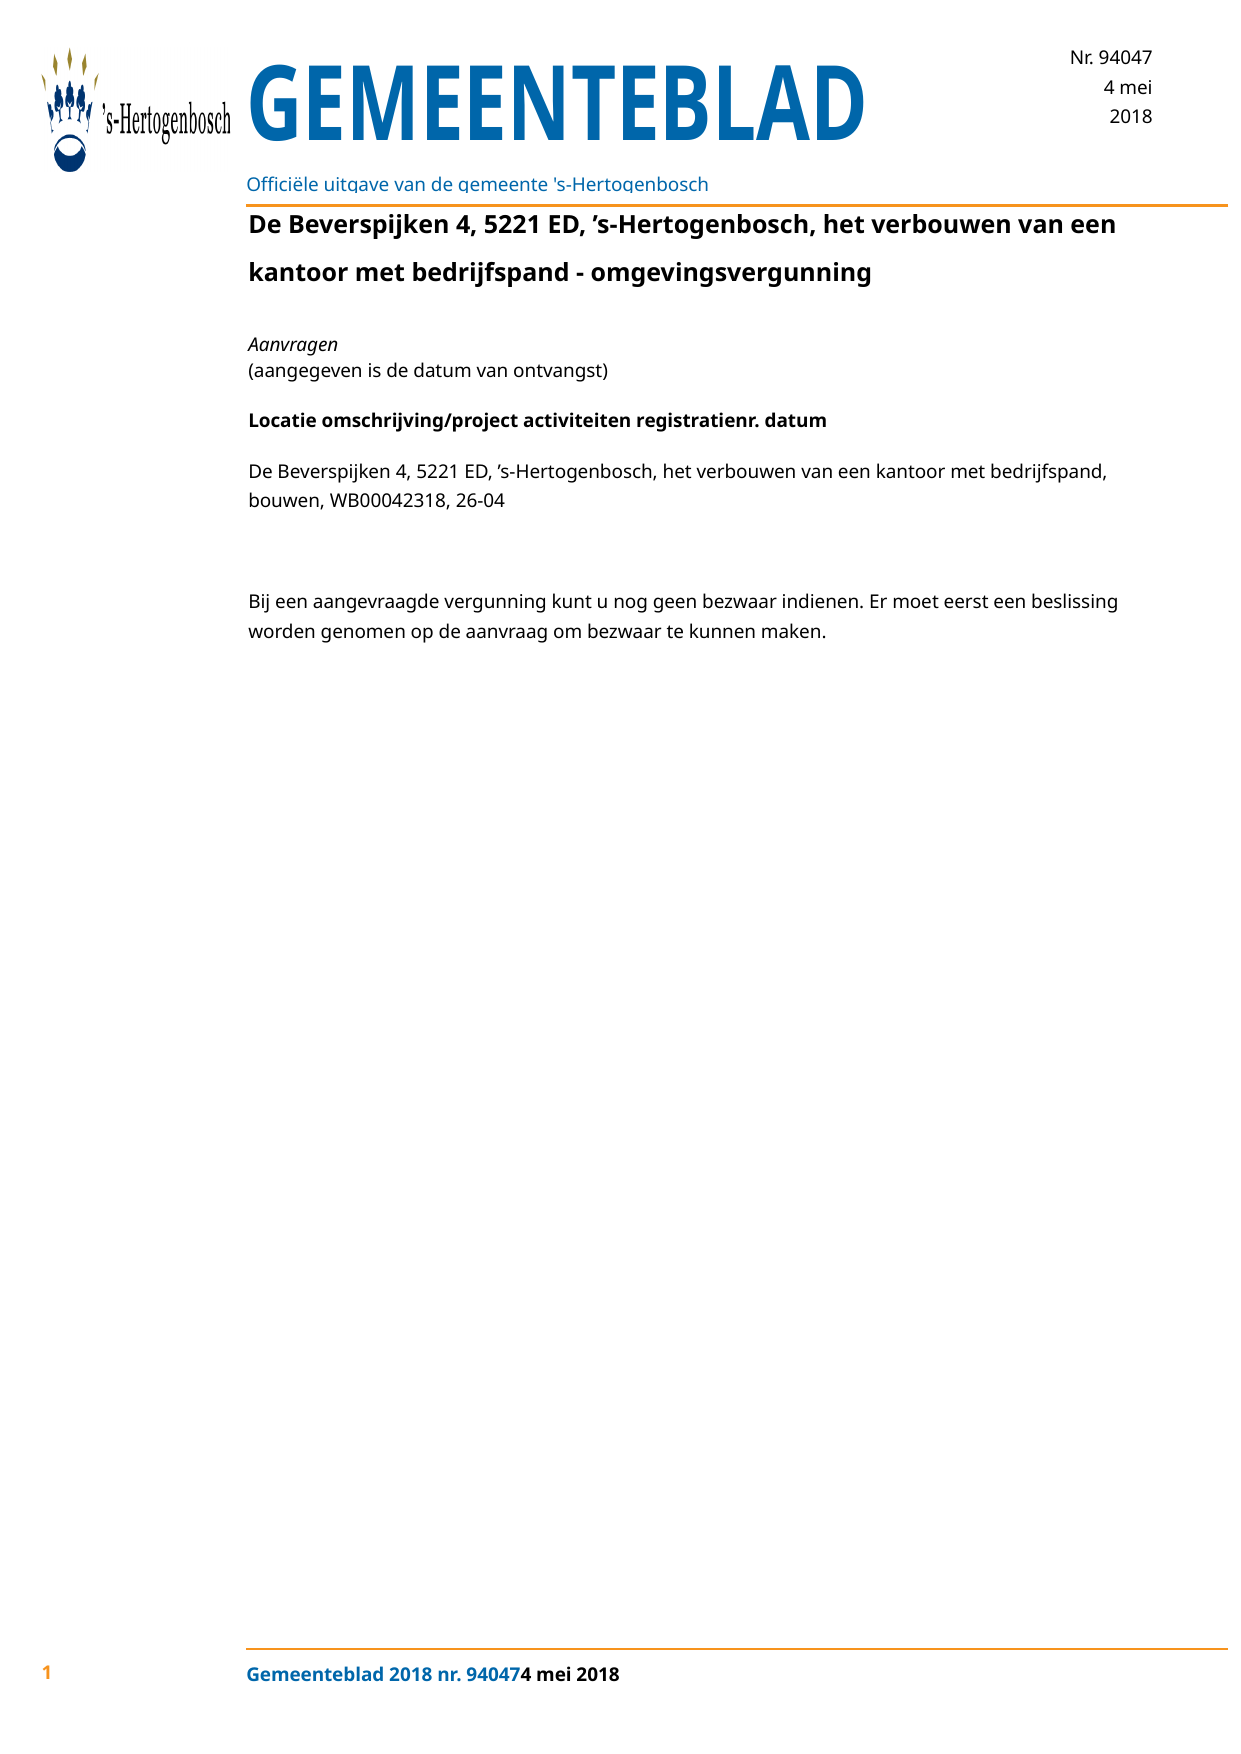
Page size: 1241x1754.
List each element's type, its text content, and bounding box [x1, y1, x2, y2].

text De Beverspijken 4, 5221 ED, ’s-Hertogenbosch, het verbouwen van een kantoor met bedrijfspand, bouwen, WB00042318, 26-04 [248, 458, 1152, 513]
picture [41, 47, 231, 172]
text De Beverspijken 4, 5221 ED, ’s-Hertogenbosch, het verbouwen van een kantoor met bedrijfspand - omgevingsvergunning [248, 207, 1152, 288]
text Locatie omschrijving/project activiteiten registratienr. datum [248, 408, 1152, 433]
text (aangegeven is de datum van ontvangst) [248, 357, 1152, 383]
text Bij een aangevraagde vergunning kunt u nog geen bezwaar indienen. Er moet eerst een beslissing worden genomen op de aanvraag om bezwaar te kunnen maken. [248, 588, 1152, 644]
text Aanvragen [248, 331, 1152, 357]
